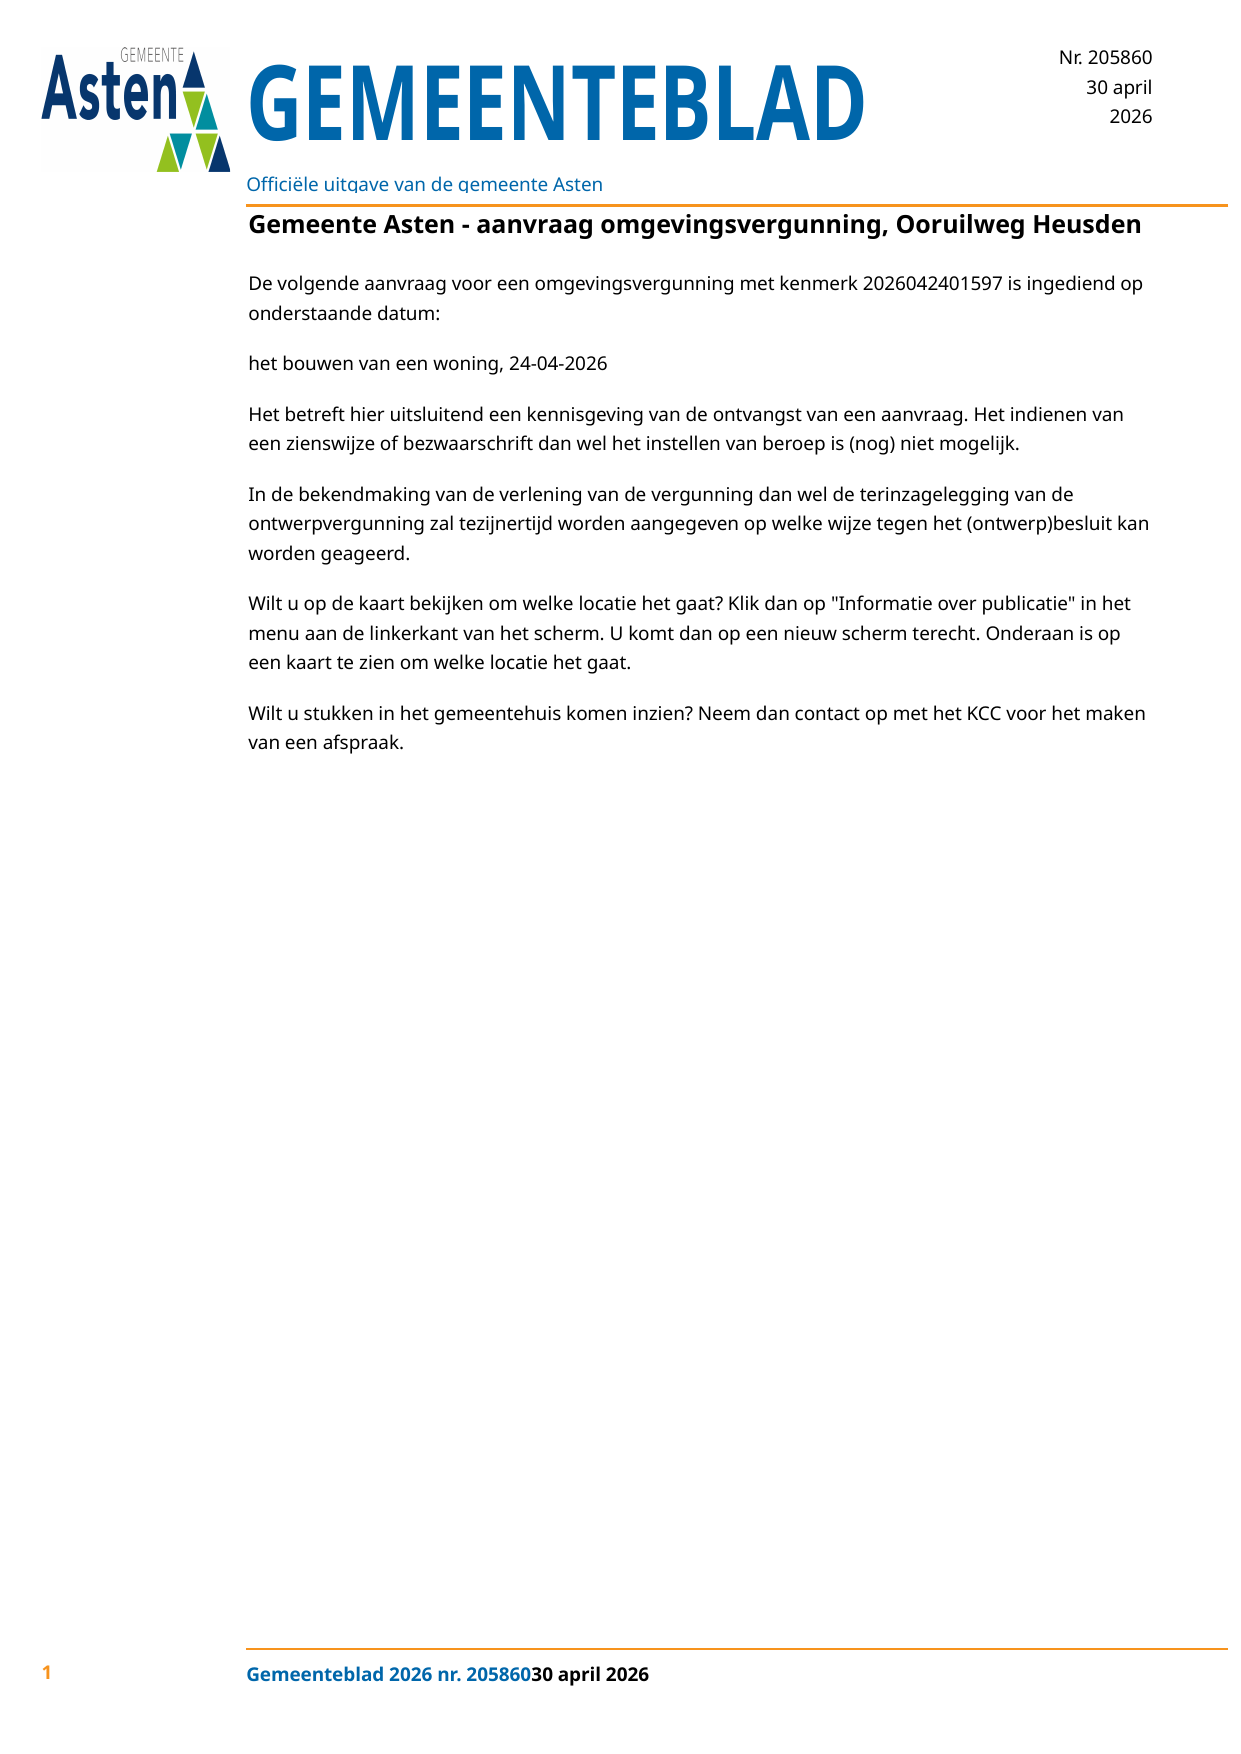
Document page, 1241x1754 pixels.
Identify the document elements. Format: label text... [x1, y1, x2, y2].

text Gemeente Asten - aanvraag omgevingsvergunning, Ooruilweg Heusden [248, 207, 1152, 241]
text In de bekendmaking van de verlening van de vergunning dan wel de terinzagelegging van de ontwerpvergunning zal tezijnertijd worden aangegeven op welke wijze tegen het (ontwerp)besluit kan worden geageerd. [248, 481, 1152, 566]
text De volgende aanvraag voor een omgevingsvergunning met kenmerk 2026042401597 is ingediend op onderstaande datum: [248, 270, 1152, 326]
text Het betreft hier uitsluitend een kennisgeving van de ontvangst van een aanvraag. Het indienen van een zienswijze of bezwaarschrift dan wel het instellen van beroep is (nog) niet mogelijk. [248, 401, 1152, 456]
text Wilt u op de kaart bekijken om welke locatie het gaat? Klik dan op "Informatie over publicatie" in het menu aan de linkerkant van het scherm. U komt dan op een nieuw scherm terecht. Onderaan is op een kaart te zien om welke locatie het gaat. [248, 590, 1152, 675]
picture [41, 47, 231, 172]
text het bouwen van een woning, 24-04-2026 [248, 350, 1152, 376]
text Wilt u stukken in het gemeentehuis komen inzien? Neem dan contact op met het KCC voor het maken van een afspraak. [248, 700, 1152, 755]
